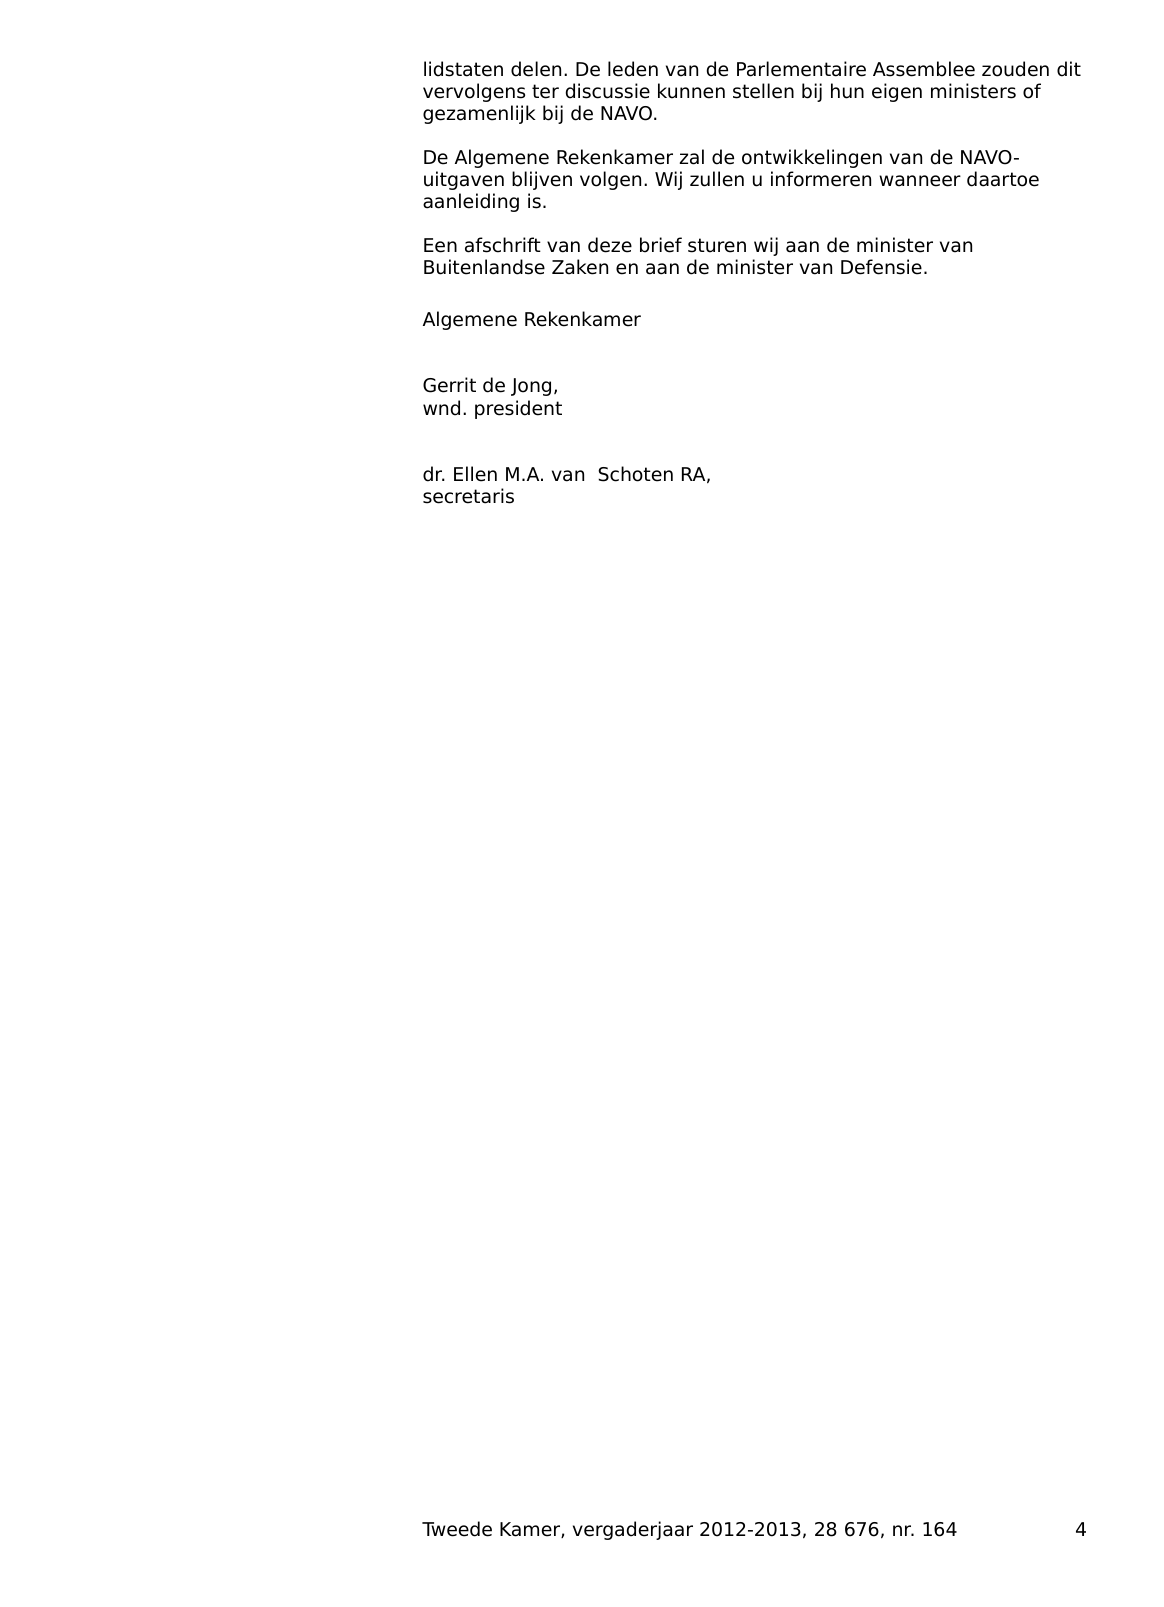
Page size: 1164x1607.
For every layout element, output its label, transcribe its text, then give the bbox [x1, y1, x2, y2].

text Gerrit de Jong, wnd. president [422, 353, 1087, 419]
text Algemene Rekenkamer [422, 309, 1087, 331]
text De Algemene Rekenkamer zal de ontwikkelingen van de NAVO-uitgaven blijven volgen. Wij zullen u informeren wanneer daartoe aanleiding is. [422, 147, 1087, 213]
text dr. Ellen M.A. van Schoten RA, secretaris [422, 442, 1087, 507]
text Een afschrift van deze brief sturen wij aan de minister van Buitenlandse Zaken en aan de minister van Defensie. [422, 235, 1087, 279]
text lidstaten delen. De leden van de Parlementaire Assemblee zouden dit vervolgens ter discussie kunnen stellen bij hun eigen ministers of gezamenlijk bij de NAVO. [422, 59, 1087, 125]
